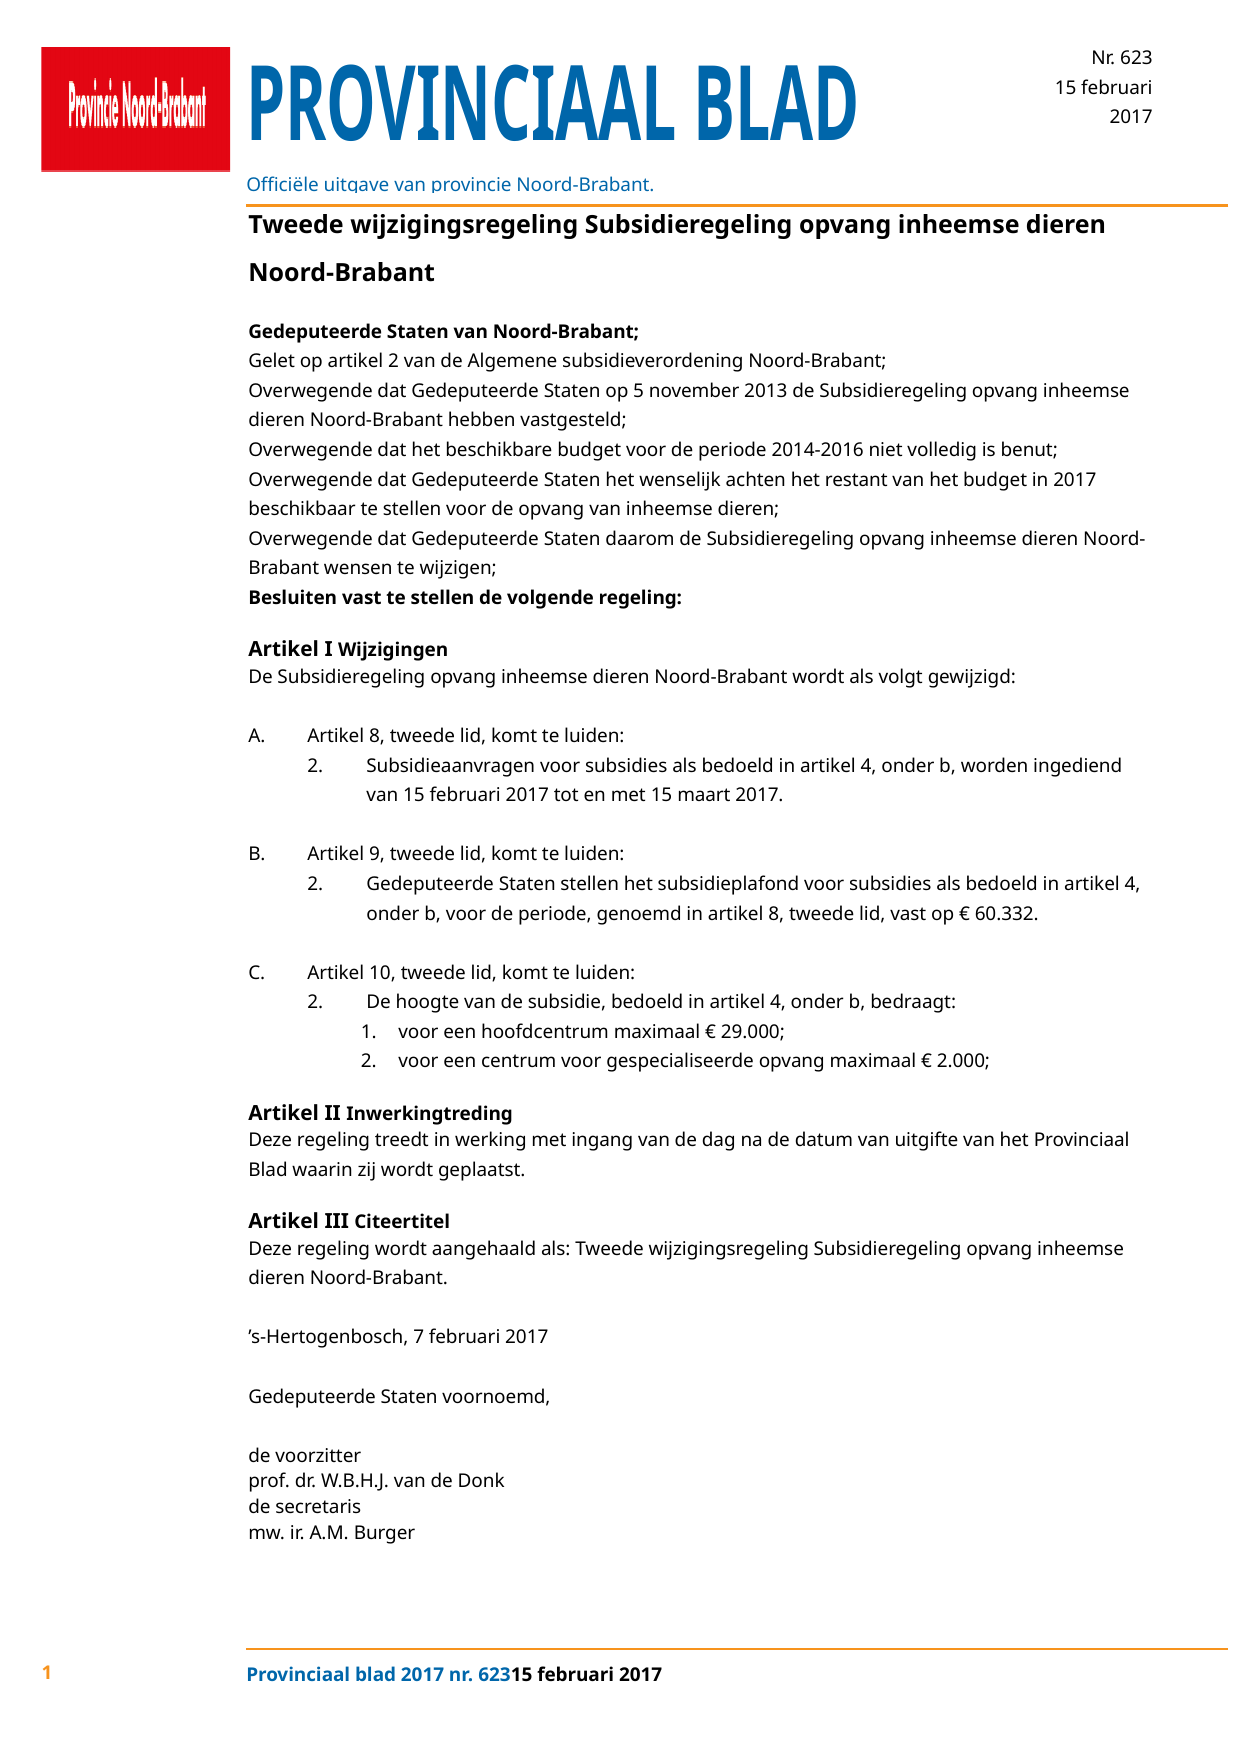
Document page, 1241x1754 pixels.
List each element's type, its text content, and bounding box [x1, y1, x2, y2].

list Artikel 8, tweede lid, komt te luiden: [248, 722, 1152, 748]
list voor een centrum voor gespecialiseerde opvang maximaal € 2.000; [361, 1048, 1152, 1073]
text Artikel II Inwerkingtreding [248, 1098, 1152, 1126]
text Overwegende dat Gedeputeerde Staten het wenselijk achten het restant van het budget in 2017 beschikbaar te stellen voor de opvang van inheemse dieren; [248, 466, 1152, 521]
text Overwegende dat het beschikbare budget voor de periode 2014-2016 niet volledig is benut; [248, 436, 1152, 462]
text de secretaris [248, 1493, 1152, 1519]
text mw. ir. A.M. Burger [248, 1519, 1152, 1545]
list Artikel 9, tweede lid, komt te luiden: [248, 841, 1152, 866]
text Gedeputeerde Staten voornoemd, [248, 1383, 1152, 1408]
text prof. dr. W.B.H.J. van de Donk [248, 1468, 1152, 1493]
text Gedeputeerde Staten van Noord-Brabant; [248, 318, 1152, 344]
text Gelet op artikel 2 van de Algemene subsidieverordening Noord-Brabant; [248, 347, 1152, 373]
picture [41, 47, 231, 172]
text Deze regeling treedt in werking met ingang van de dag na de datum van uitgifte van het Provinciaal Blad waarin zij wordt geplaatst. [248, 1126, 1152, 1182]
text ’s-Hertogenbosch, 7 februari 2017 [248, 1324, 1152, 1349]
text Deze regeling wordt aangehaald als: Tweede wijzigingsregeling Subsidieregeling opvang inheemse dieren Noord-Brabant. [248, 1235, 1152, 1290]
list Gedeputeerde Staten stellen het subsidieplafond voor subsidies als bedoeld in artikel 4, onder b, voor de periode, genoemd in artikel 8, tweede lid, vast op € 60.332. [307, 870, 1152, 925]
list De hoogte van de subsidie, bedoeld in artikel 4, onder b, bedraagt: [307, 988, 1152, 1014]
text de voorzitter [248, 1442, 1152, 1468]
list Artikel 10, tweede lid, komt te luiden: [248, 959, 1152, 984]
text Overwegende dat Gedeputeerde Staten daarom de Subsidieregeling opvang inheemse dieren Noord-Brabant wensen te wijzigen; [248, 525, 1152, 580]
text Artikel I Wijzigingen [248, 634, 1152, 663]
text Besluiten vast te stellen de volgende regeling: [248, 584, 1152, 610]
text Overwegende dat Gedeputeerde Staten op 5 november 2013 de Subsidieregeling opvang inheemse dieren Noord-Brabant hebben vastgesteld; [248, 377, 1152, 432]
list voor een hoofdcentrum maximaal € 29.000; [361, 1018, 1152, 1044]
text De Subsidieregeling opvang inheemse dieren Noord-Brabant wordt als volgt gewijzigd: [248, 663, 1152, 689]
text Artikel III Citeertitel [248, 1206, 1152, 1235]
text Tweede wijzigingsregeling Subsidieregeling opvang inheemse dieren Noord-Brabant [248, 207, 1152, 288]
list Subsidieaanvragen voor subsidies als bedoeld in artikel 4, onder b, worden ingediend van 15 februari 2017 tot en met 15 maart 2017. [307, 752, 1152, 807]
